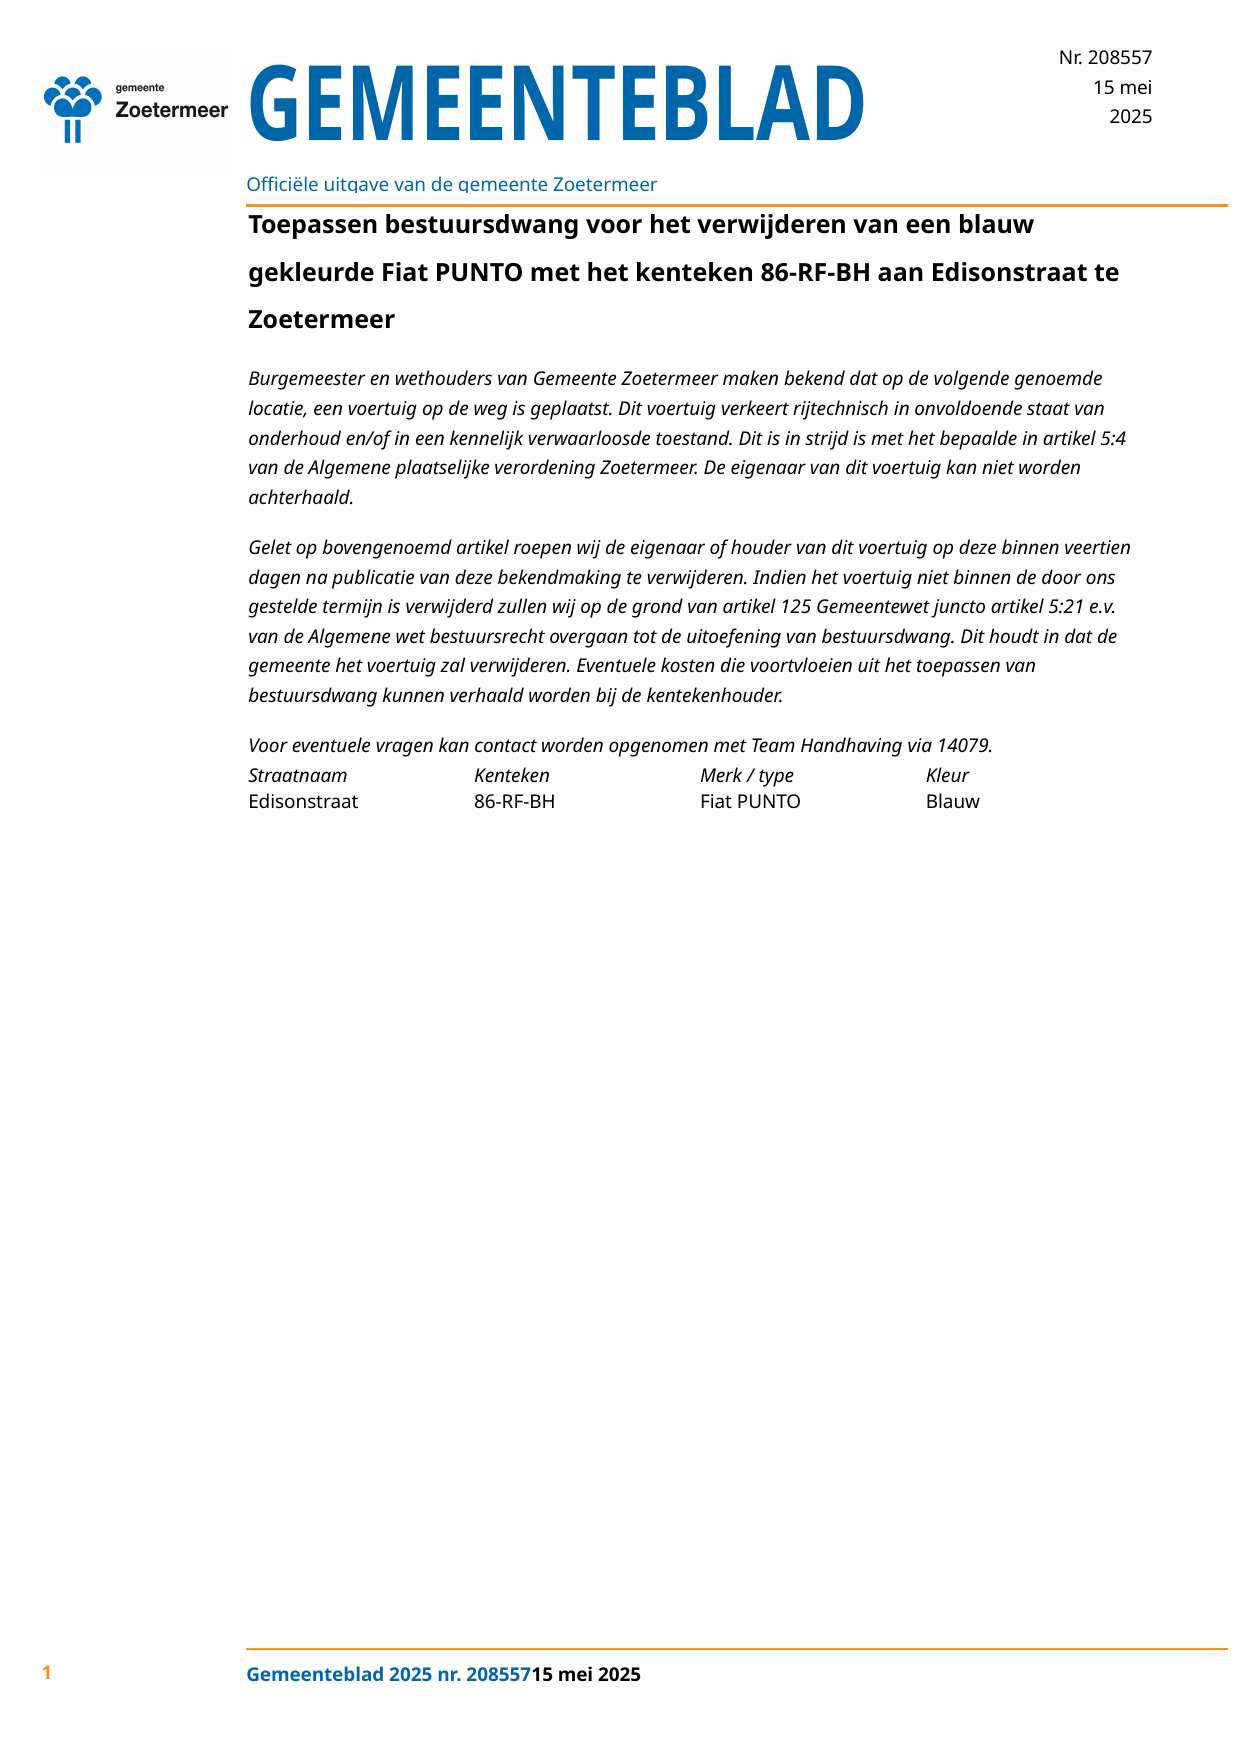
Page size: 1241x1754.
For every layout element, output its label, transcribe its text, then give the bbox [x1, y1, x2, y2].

table_header Kenteken [474, 762, 700, 788]
table_header Kleur [926, 762, 1152, 788]
table_cell Fiat PUNTO [700, 788, 926, 814]
text Voor eventuele vragen kan contact worden opgenomen met Team Handhaving via 14079. [248, 733, 1152, 758]
text Burgemeester en wethouders van Gemeente Zoetermeer maken bekend dat op de volgende genoemde locatie, een voertuig op de weg is geplaatst. Dit voertuig verkeert rijtechnisch in onvoldoende staat van onderhoud en/of in een kennelijk verwaarloosde toestand. Dit is in strijd is met het bepaalde in artikel 5:4 van de Algemene plaatselijke verordening Zoetermeer. De eigenaar van dit voertuig kan niet worden achterhaald. [248, 366, 1152, 509]
table_header Merk / type [700, 762, 926, 788]
table_header Straatnaam [248, 762, 474, 788]
table_cell Edisonstraat [248, 788, 474, 814]
text Toepassen bestuursdwang voor het verwijderen van een blauw gekleurde Fiat PUNTO met het kenteken 86-RF-BH aan Edisonstraat te Zoetermeer [248, 207, 1152, 336]
table_cell Blauw [926, 788, 1152, 814]
text Gelet op bovengenoemd artikel roepen wij de eigenaar of houder van dit voertuig op deze binnen veertien dagen na publicatie van deze bekendmaking te verwijderen. Indien het voertuig niet binnen de door ons gestelde termijn is verwijderd zullen wij op de grond van artikel 125 Gemeentewet juncto artikel 5:21 e.v. van de Algemene wet bestuursrecht overgaan tot de uitoefening van bestuursdwang. Dit houdt in dat de gemeente het voertuig zal verwijderen. Eventuele kosten die voortvloeien uit het toepassen van bestuursdwang kunnen verhaald worden bij de kentekenhouder. [248, 534, 1152, 708]
picture [41, 47, 231, 172]
table_cell 86-RF-BH [474, 788, 700, 814]
